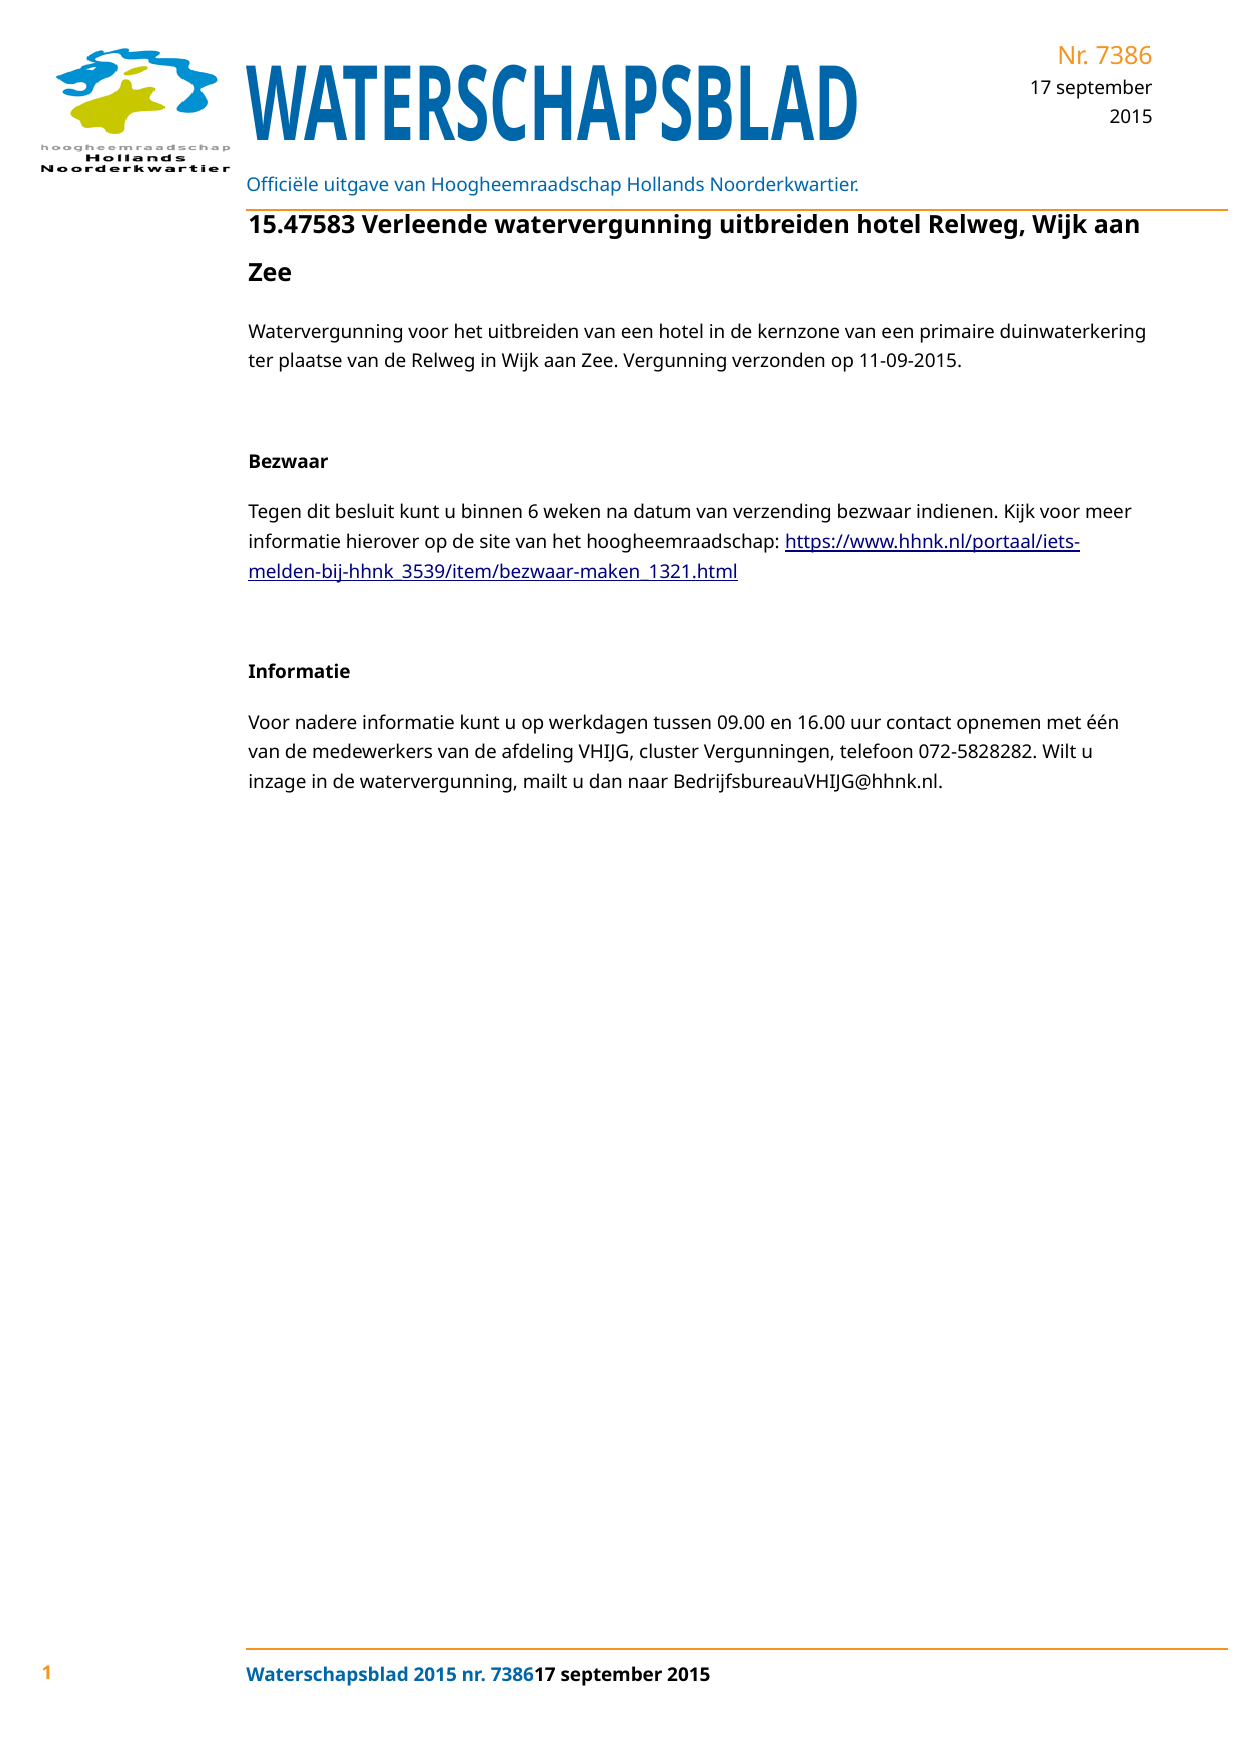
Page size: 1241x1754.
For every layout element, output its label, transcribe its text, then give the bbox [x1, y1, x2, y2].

text Tegen dit besluit kunt u binnen 6 weken na datum van verzending bezwaar indienen. Kijk voor meer informatie hierover op de site van het hoogheemraadschap: https://www.hhnk.nl/portaal/iets-melden-bij-hhnk_3539/item/bezwaar-maken_1321.html [248, 499, 1152, 584]
text Voor nadere informatie kunt u op werkdagen tussen 09.00 en 16.00 uur contact opnemen met één van de medewerkers van de afdeling VHIJG, cluster Vergunningen, telefoon 072-5828282. Wilt u inzage in de watervergunning, mailt u dan naar BedrijfsbureauVHIJG@hhnk.nl. [248, 709, 1152, 794]
text 15.47583 Verleende watervergunning uitbreiden hotel Relweg, Wijk aan Zee [248, 211, 1152, 288]
picture [41, 47, 231, 172]
text Bezwaar [248, 448, 1152, 474]
text Informatie [248, 659, 1152, 684]
text Watervergunning voor het uitbreiden van een hotel in de kernzone van een primaire duinwaterkering ter plaatse van de Relweg in Wijk aan Zee. Vergunning verzonden op 11-09-2015. [248, 318, 1152, 373]
